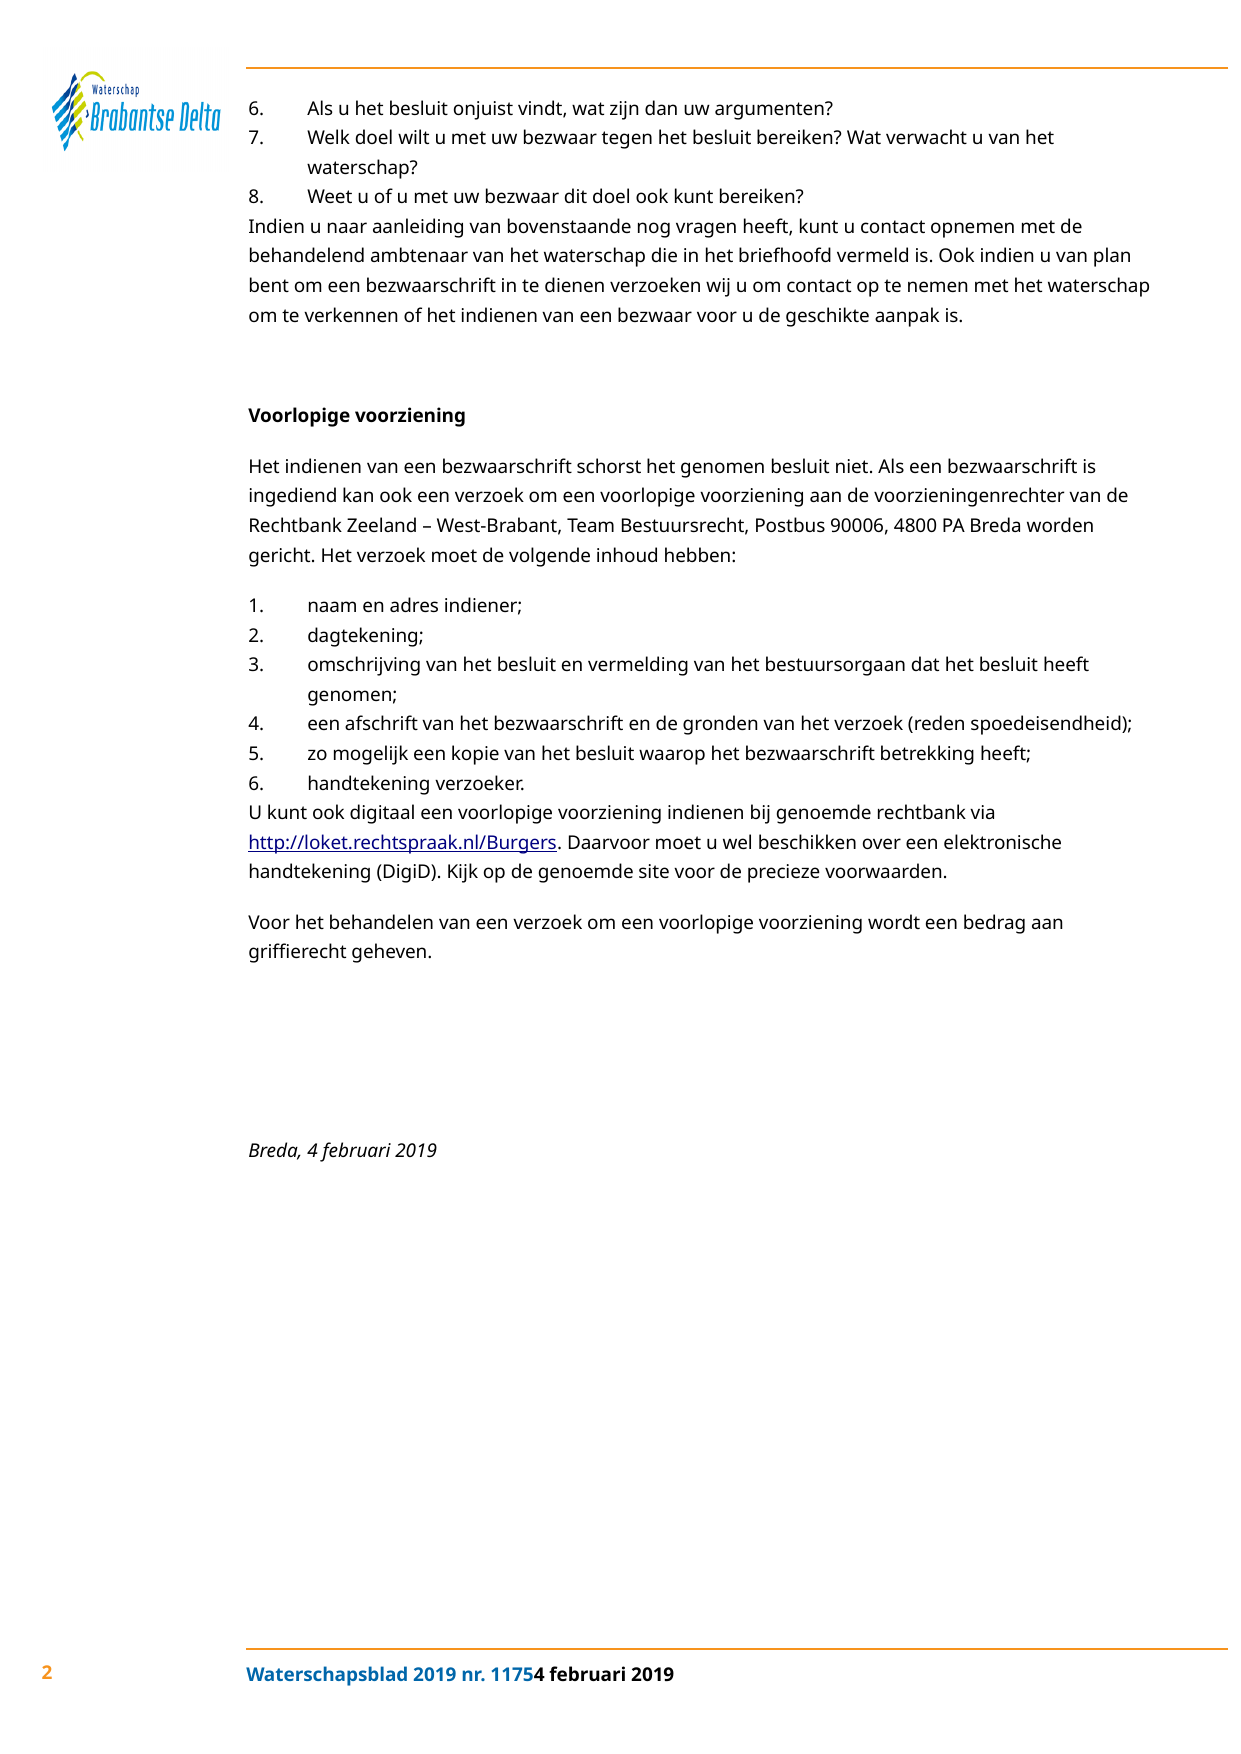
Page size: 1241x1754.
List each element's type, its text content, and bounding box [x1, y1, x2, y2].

text Voor het behandelen van een verzoek om een voorlopige voorziening wordt een bedrag aan griffierecht geheven. [248, 909, 1152, 964]
text Indien u naar aanleiding van bovenstaande nog vragen heeft, kunt u contact opnemen met de behandelend ambtenaar van het waterschap die in het briefhoofd vermeld is. Ook indien u van plan bent om een bezwaarschrift in te dienen verzoeken wij u om contact op te nemen met het waterschap om te verkennen of het indienen van een bezwaar voor u de geschikte aanpak is. [248, 213, 1152, 328]
list naam en adres indiener; [248, 592, 1152, 618]
list dagtekening; [248, 622, 1152, 648]
list Als u het besluit onjuist vindt, wat zijn dan uw argumenten? [248, 95, 1152, 121]
list zo mogelijk een kopie van het besluit waarop het bezwaarschrift betrekking heeft; [248, 740, 1152, 766]
text U kunt ook digitaal een voorlopige voorziening indienen bij genoemde rechtbank via http://loket.rechtspraak.nl/Burgers. Daarvoor moet u wel beschikken over een elektronische handtekening (DigiD). Kijk op de genoemde site voor de precieze voorwaarden. [248, 799, 1152, 884]
text Voorlopige voorziening [248, 403, 1152, 428]
list omschrijving van het besluit en vermelding van het bestuursorgaan dat het besluit heeft genomen; [248, 651, 1152, 707]
list een afschrift van het bezwaarschrift en de gronden van het verzoek (reden spoedeisendheid); [248, 711, 1152, 736]
text Breda, 4 februari 2019 [248, 1138, 1152, 1163]
picture [41, 47, 231, 172]
list handtekening verzoeker. [248, 770, 1152, 796]
text Het indienen van een bezwaarschrift schorst het genomen besluit niet. Als een bezwaarschrift is ingediend kan ook een verzoek om een voorlopige voorziening aan de voorzieningenrechter van de Rechtbank Zeeland – West-Brabant, Team Bestuursrecht, Postbus 90006, 4800 PA Breda worden gericht. Het verzoek moet de volgende inhoud hebben: [248, 453, 1152, 568]
list Weet u of u met uw bezwaar dit doel ook kunt bereiken? [248, 183, 1152, 209]
list Welk doel wilt u met uw bezwaar tegen het besluit bereiken? Wat verwacht u van het waterschap? [248, 124, 1152, 180]
